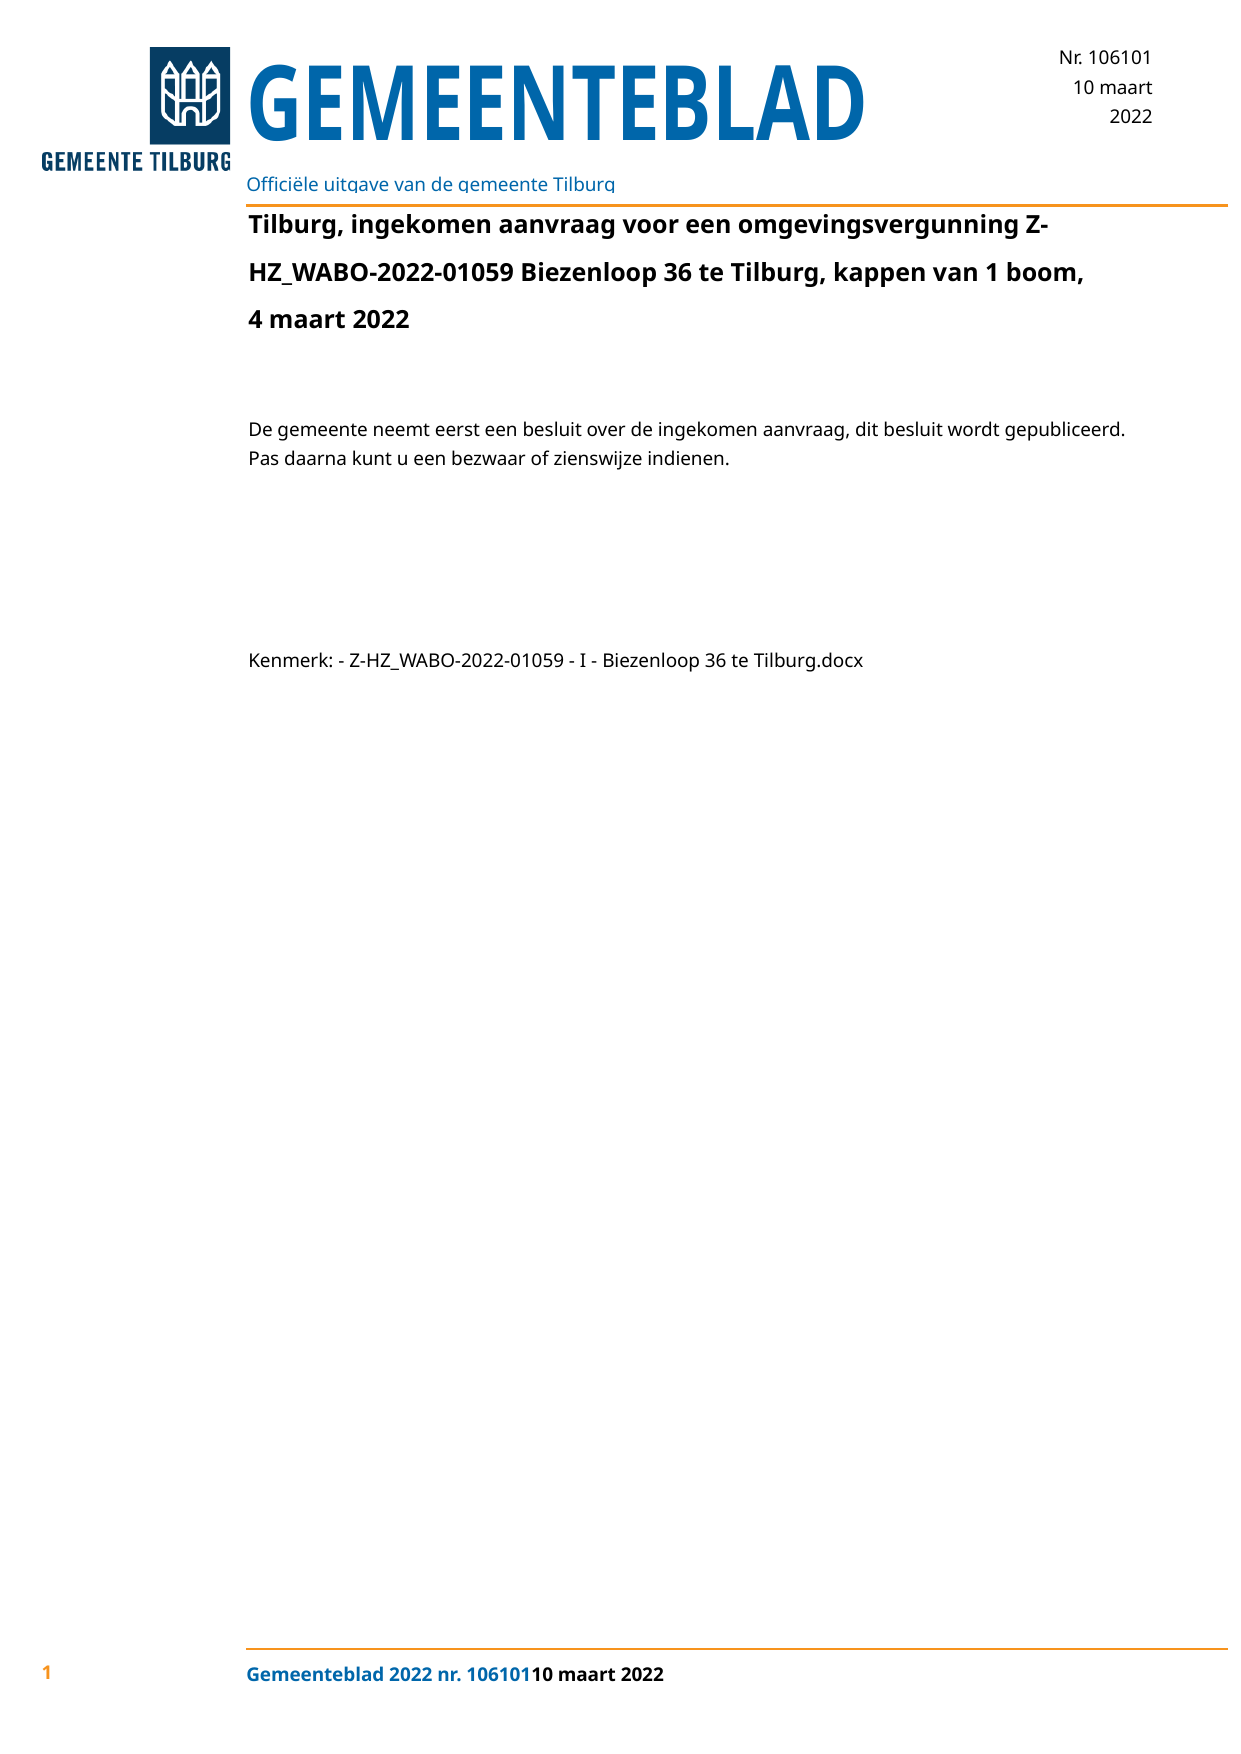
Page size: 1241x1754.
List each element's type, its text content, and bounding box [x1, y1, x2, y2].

picture [41, 47, 231, 172]
text Tilburg, ingekomen aanvraag voor een omgevingsvergunning Z-HZ_WABO-2022-01059 Biezenloop 36 te Tilburg, kappen van 1 boom, 4 maart 2022 [248, 207, 1152, 336]
text Kenmerk: - Z-HZ_WABO-2022-01059 - I - Biezenloop 36 te Tilburg.docx [248, 647, 1152, 673]
text De gemeente neemt eerst een besluit over de ingekomen aanvraag, dit besluit wordt gepubliceerd. Pas daarna kunt u een bezwaar of zienswijze indienen. [248, 416, 1152, 471]
